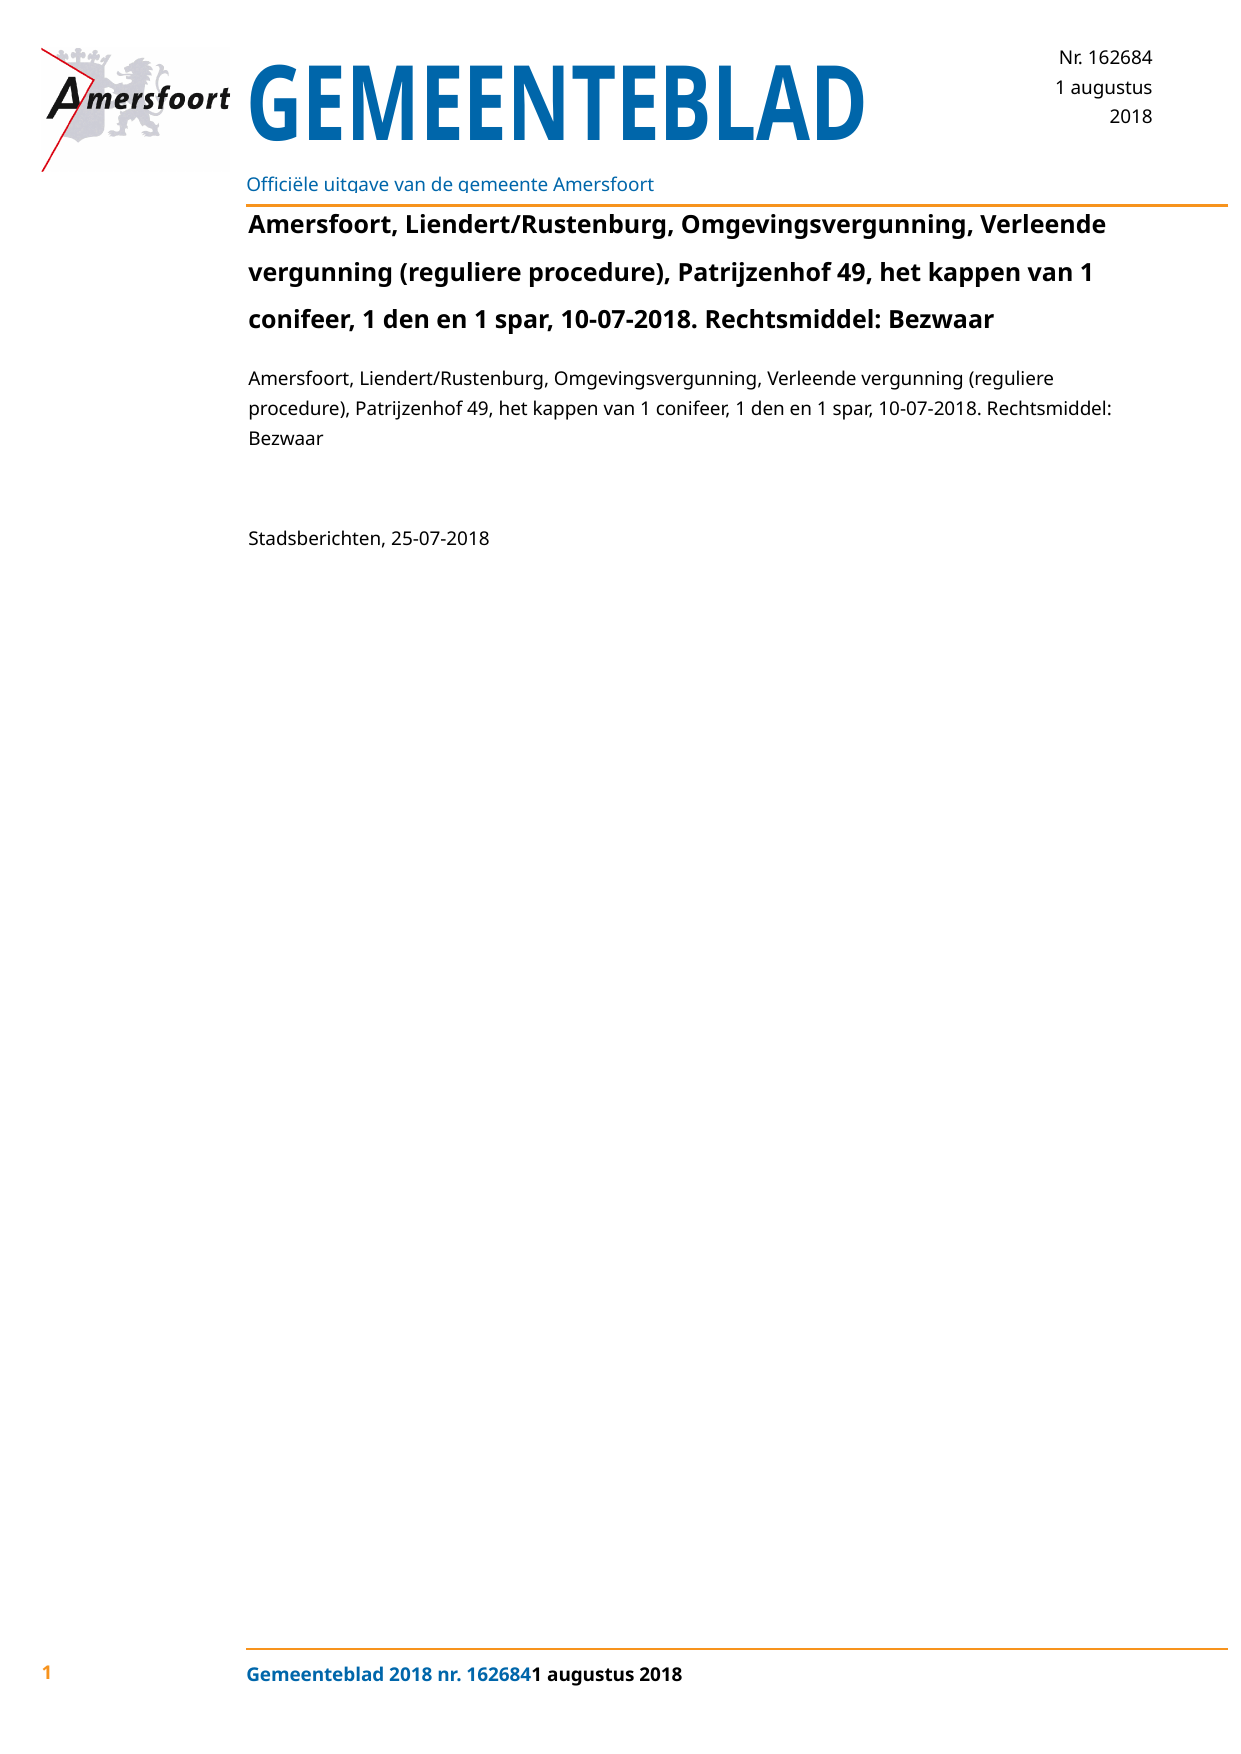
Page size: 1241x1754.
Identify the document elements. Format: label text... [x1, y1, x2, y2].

text Stadsberichten, 25-07-2018 [248, 526, 1152, 551]
picture [41, 47, 231, 172]
text Amersfoort, Liendert/Rustenburg, Omgevingsvergunning, Verleende vergunning (reguliere procedure), Patrijzenhof 49, het kappen van 1 conifeer, 1 den en 1 spar, 10-07-2018. Rechtsmiddel: Bezwaar [248, 207, 1152, 336]
text Amersfoort, Liendert/Rustenburg, Omgevingsvergunning, Verleende vergunning (reguliere procedure), Patrijzenhof 49, het kappen van 1 conifeer, 1 den en 1 spar, 10-07-2018. Rechtsmiddel: Bezwaar [248, 366, 1152, 450]
